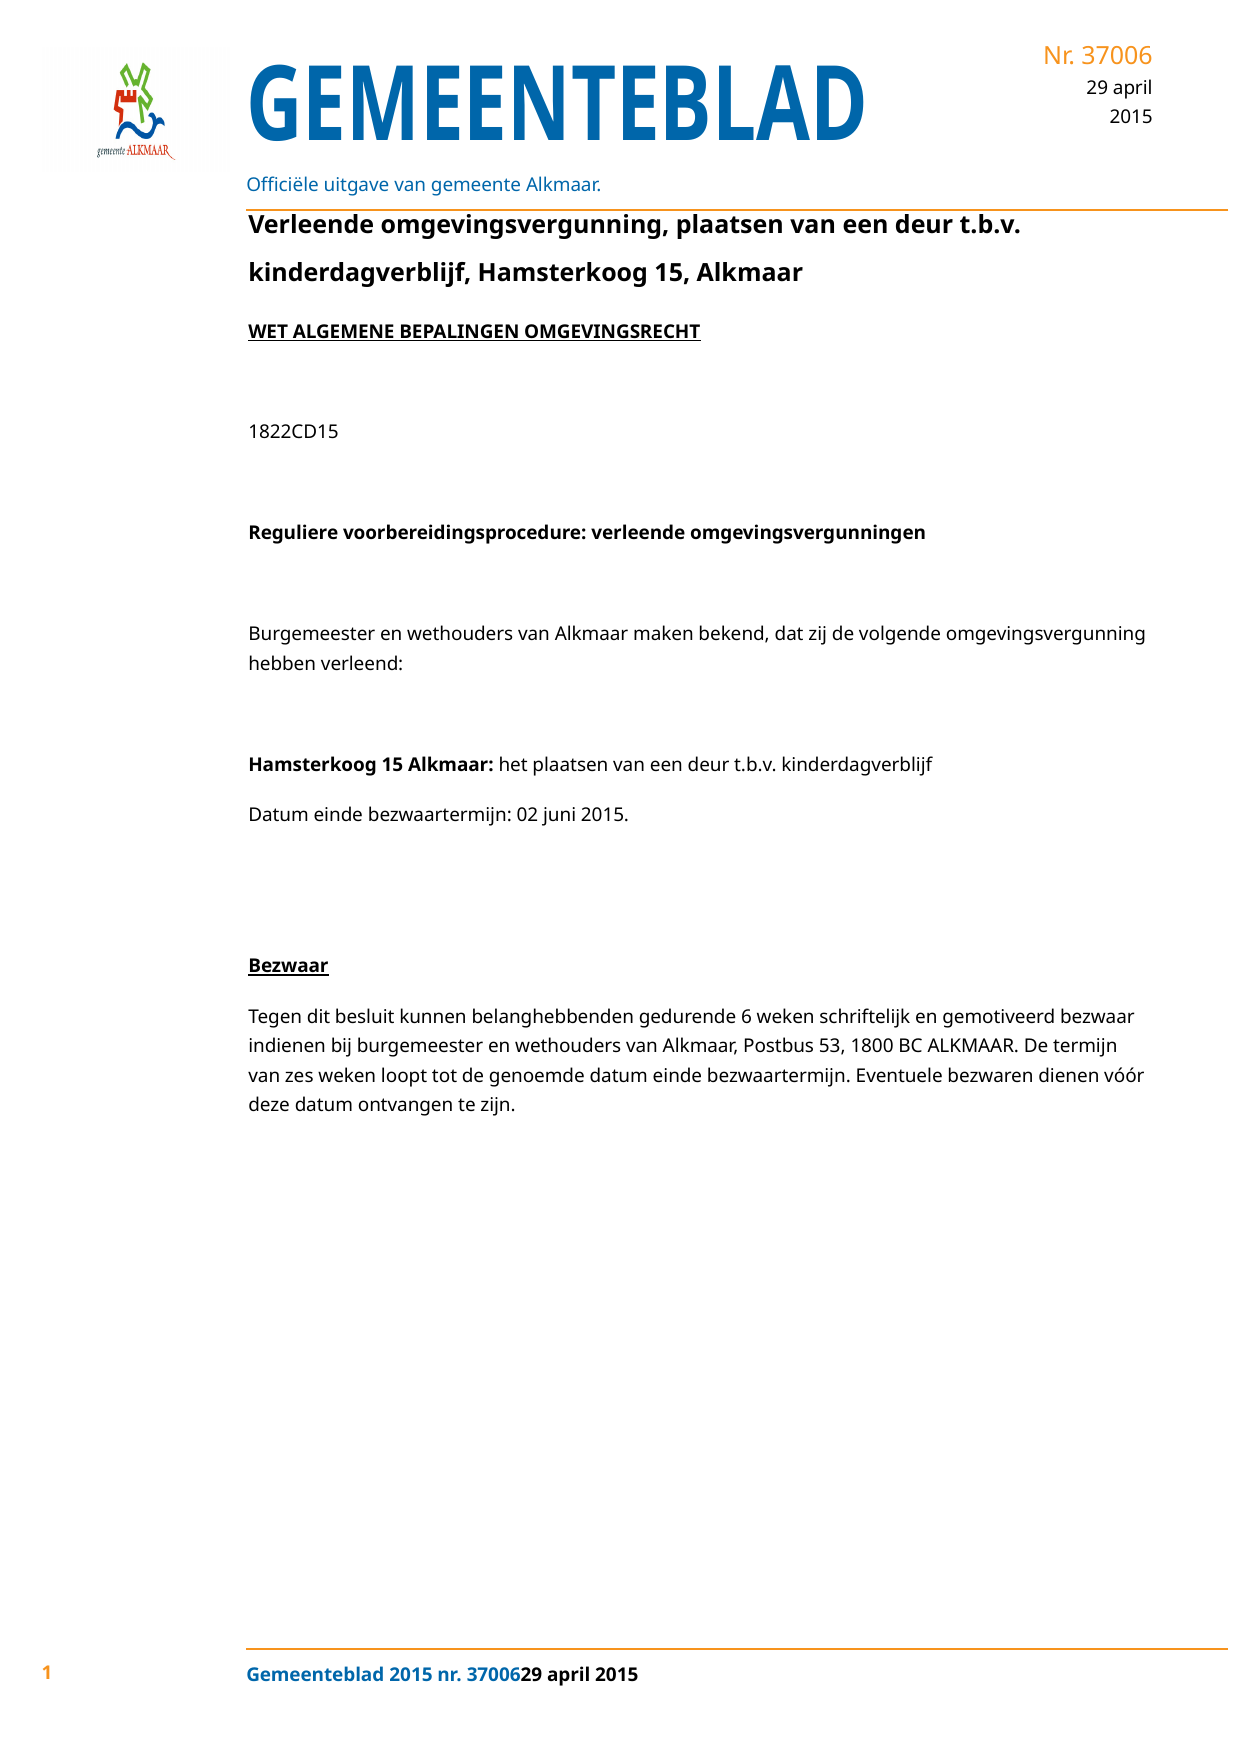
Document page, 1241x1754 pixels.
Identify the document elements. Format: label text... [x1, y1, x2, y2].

text Verleende omgevingsvergunning, plaatsen van een deur t.b.v. kinderdagverblijf, Hamsterkoog 15, Alkmaar [248, 211, 1152, 288]
text Tegen dit besluit kunnen belanghebbenden gedurende 6 weken schriftelijk en gemotiveerd bezwaar indienen bij burgemeester en wethouders van Alkmaar, Postbus 53, 1800 BC ALKMAAR. De termijn van zes weken loopt tot de genoemde datum einde bezwaartermijn. Eventuele bezwaren dienen vóór deze datum ontvangen te zijn. [248, 1003, 1152, 1117]
text 1822CD15 [248, 419, 1152, 444]
text Datum einde bezwaartermijn: 02 juni 2015. [248, 801, 1152, 827]
picture [41, 47, 231, 172]
text Bezwaar [248, 952, 1152, 978]
text Reguliere voorbereidingsprocedure: verleende omgevingsvergunningen [248, 519, 1152, 545]
text WET ALGEMENE BEPALINGEN OMGEVINGSRECHT [248, 318, 1152, 344]
text Hamsterkoog 15 Alkmaar: het plaatsen van een deur t.b.v. kinderdagverblijf [248, 751, 1152, 777]
text Burgemeester en wethouders van Alkmaar maken bekend, dat zij de volgende omgevingsvergunning hebben verleend: [248, 620, 1152, 676]
